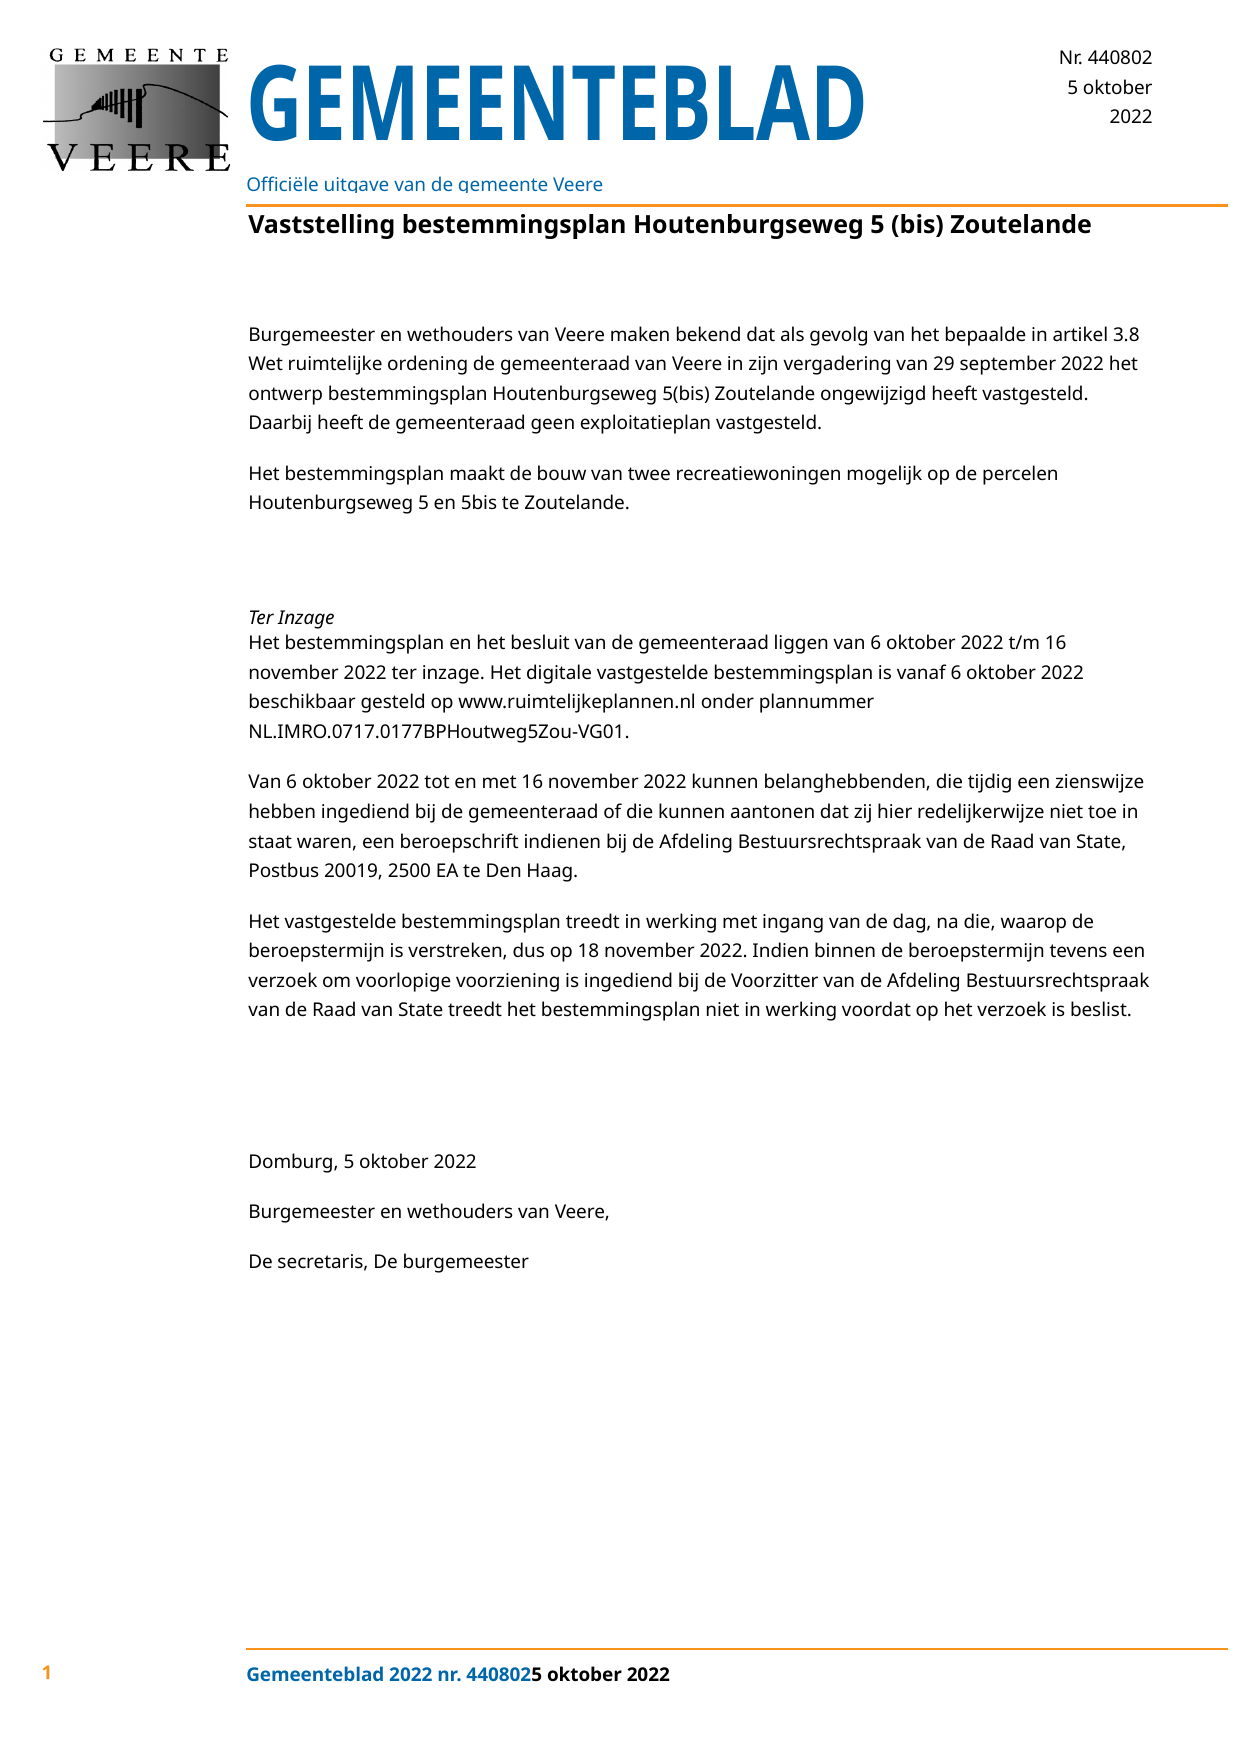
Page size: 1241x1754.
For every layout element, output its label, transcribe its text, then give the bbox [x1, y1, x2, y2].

text Van 6 oktober 2022 tot en met 16 november 2022 kunnen belanghebbenden, die tijdig een zienswijze hebben ingediend bij de gemeenteraad of die kunnen aantonen dat zij hier redelijkerwijze niet toe in staat waren, een beroepschrift indienen bij de Afdeling Bestuursrechtspraak van de Raad van State, Postbus 20019, 2500 EA te Den Haag. [248, 769, 1152, 883]
text Vaststelling bestemmingsplan Houtenburgseweg 5 (bis) Zoutelande [248, 207, 1152, 241]
text Het vastgestelde bestemmingsplan treedt in werking met ingang van de dag, na die, waarop de beroepstermijn is verstreken, dus op 18 november 2022. Indien binnen de beroepstermijn tevens een verzoek om voorlopige voorziening is ingediend bij de Voorzitter van de Afdeling Bestuursrechtspraak van de Raad van State treedt het bestemmingsplan niet in werking voordat op het verzoek is beslist. [248, 908, 1152, 1022]
text Burgemeester en wethouders van Veere maken bekend dat als gevolg van het bepaalde in artikel 3.8 Wet ruimtelijke ordening de gemeenteraad van Veere in zijn vergadering van 29 september 2022 het ontwerp bestemmingsplan Houtenburgseweg 5(bis) Zoutelande ongewijzigd heeft vastgesteld. Daarbij heeft de gemeenteraad geen exploitatieplan vastgesteld. [248, 321, 1152, 435]
picture [41, 47, 231, 172]
text Domburg, 5 oktober 2022 [248, 1148, 1152, 1174]
text De secretaris, De burgemeester [248, 1249, 1152, 1274]
text Ter Inzage [248, 604, 1152, 629]
text Het bestemmingsplan en het besluit van de gemeenteraad liggen van 6 oktober 2022 t/m 16 november 2022 ter inzage. Het digitale vastgestelde bestemmingsplan is vanaf 6 oktober 2022 beschikbaar gesteld op www.ruimtelijkeplannen.nl onder plannummer NL.IMRO.0717.0177BPHoutweg5Zou-VG01. [248, 629, 1152, 744]
text Het bestemmingsplan maakt de bouw van twee recreatiewoningen mogelijk op de percelen Houtenburgseweg 5 en 5bis te Zoutelande. [248, 460, 1152, 515]
text Burgemeester en wethouders van Veere, [248, 1198, 1152, 1224]
